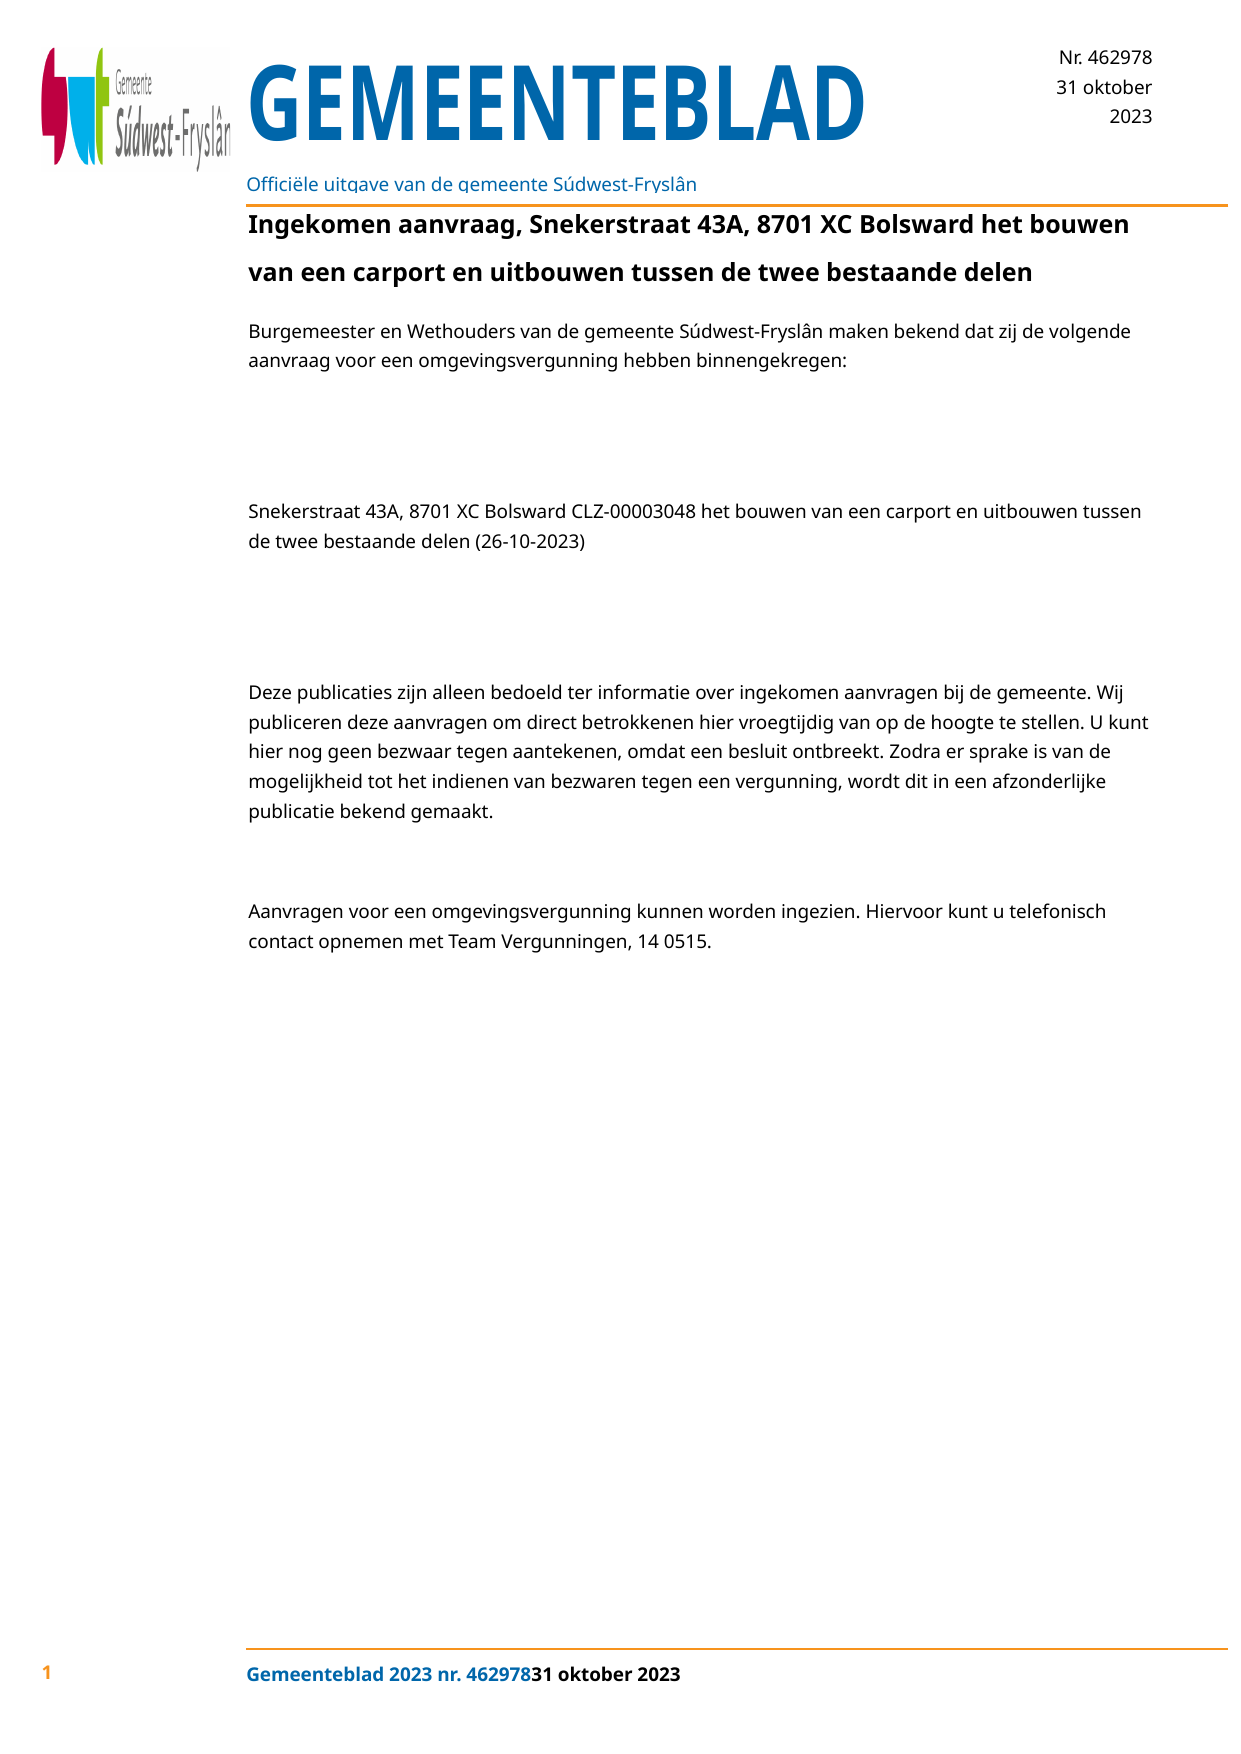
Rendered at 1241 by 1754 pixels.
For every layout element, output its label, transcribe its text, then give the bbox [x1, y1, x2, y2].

text Aanvragen voor een omgevingsvergunning kunnen worden ingezien. Hiervoor kunt u telefonisch contact opnemen met Team Vergunningen, 14 0515. [248, 899, 1152, 954]
text Burgemeester en Wethouders van de gemeente Súdwest-Fryslân maken bekend dat zij de volgende aanvraag voor een omgevingsvergunning hebben binnengekregen: [248, 318, 1152, 373]
text Snekerstraat 43A, 8701 XC Bolsward CLZ-00003048 het bouwen van een carport en uitbouwen tussen de twee bestaande delen (26-10-2023) [248, 499, 1152, 554]
picture [41, 47, 231, 172]
text Ingekomen aanvraag, Snekerstraat 43A, 8701 XC Bolsward het bouwen van een carport en uitbouwen tussen de twee bestaande delen [248, 207, 1152, 288]
text Deze publicaties zijn alleen bedoeld ter informatie over ingekomen aanvragen bij de gemeente. Wij publiceren deze aanvragen om direct betrokkenen hier vroegtijdig van op de hoogte te stellen. U kunt hier nog geen bezwaar tegen aantekenen, omdat een besluit ontbreekt. Zodra er sprake is van de mogelijkheid tot het indienen van bezwaren tegen een vergunning, wordt dit in een afzonderlijke publicatie bekend gemaakt. [248, 679, 1152, 824]
